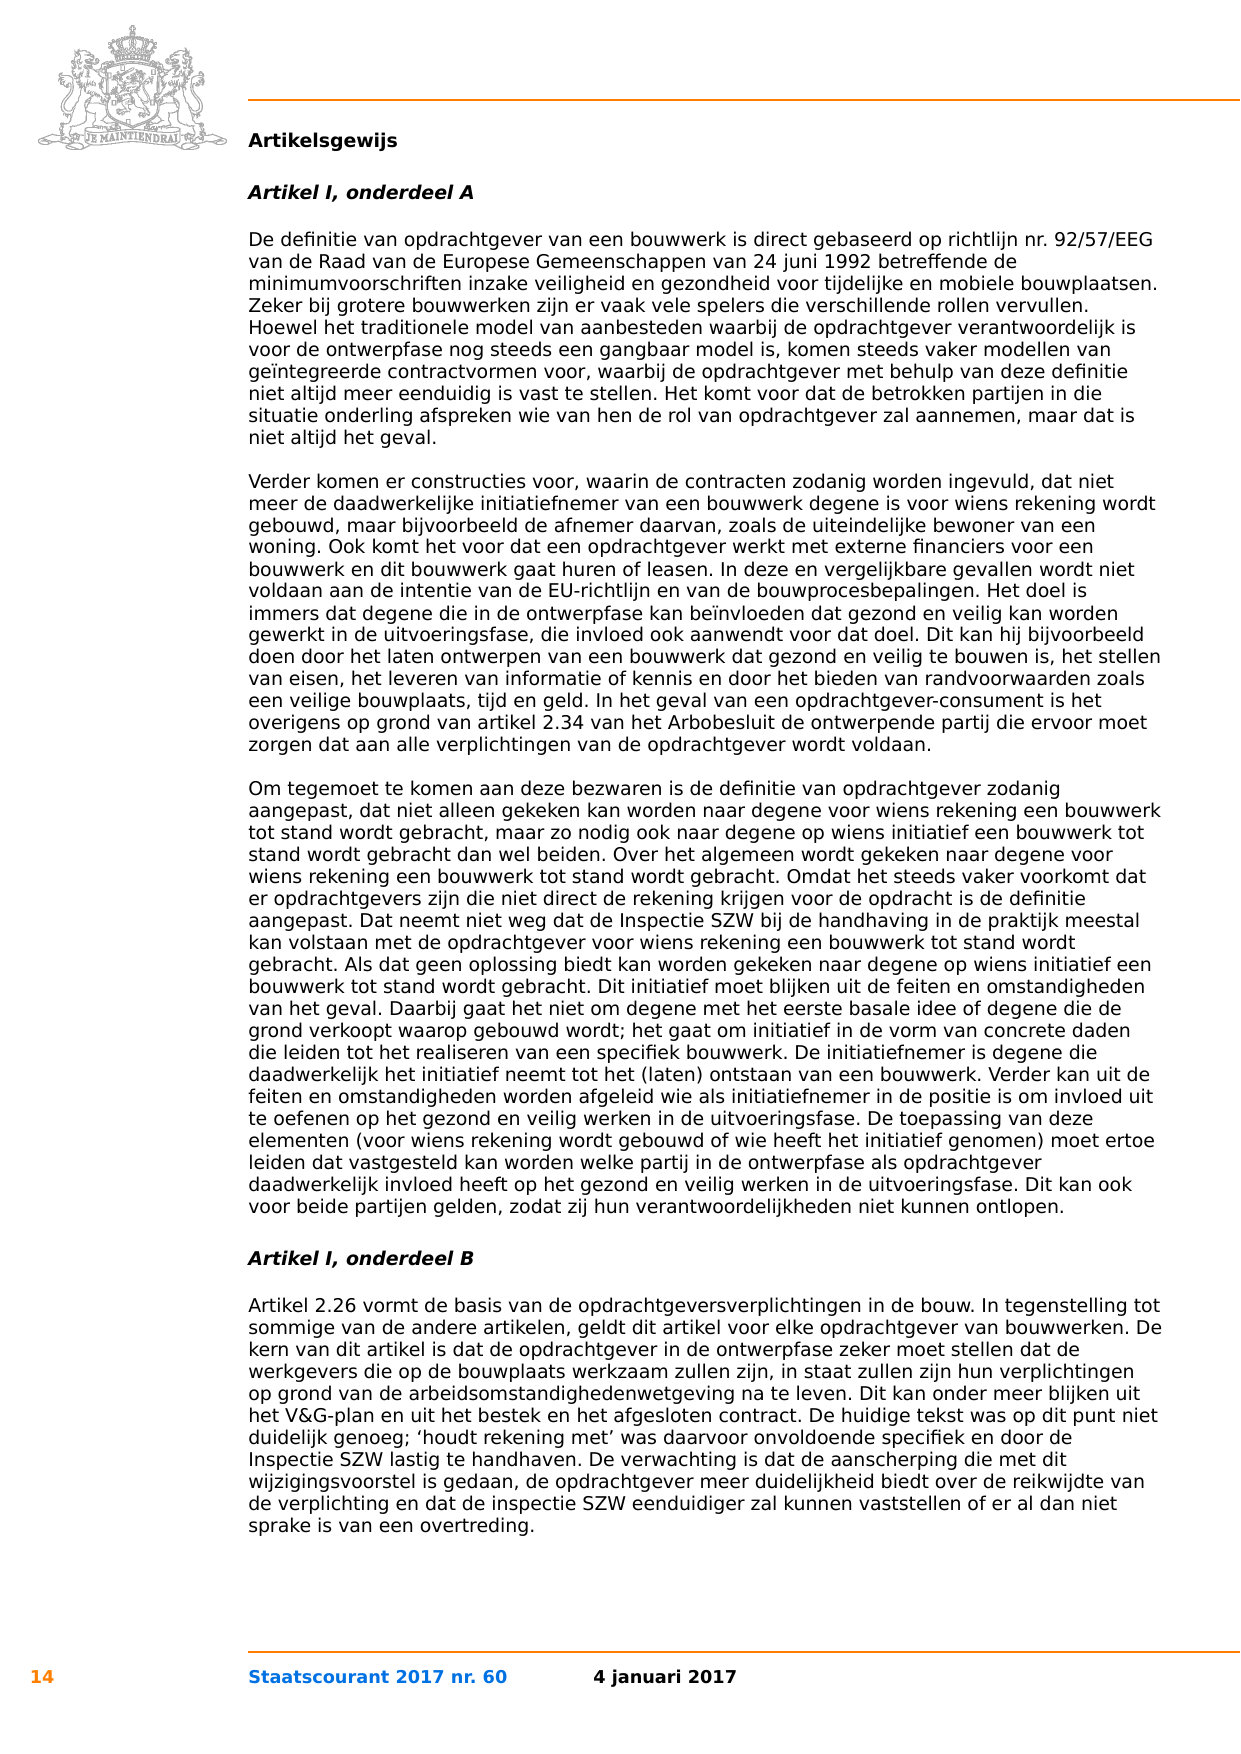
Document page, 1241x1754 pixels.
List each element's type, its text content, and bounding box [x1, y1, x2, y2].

text Om tegemoet te komen aan deze bezwaren is de definitie van opdrachtgever zodanig aangepast, dat niet alleen gekeken kan worden naar degene voor wiens rekening een bouwwerk tot stand wordt gebracht, maar zo nodig ook naar degene op wiens initiatief een bouwwerk tot stand wordt gebracht dan wel beiden. Over het algemeen wordt gekeken naar degene voor wiens rekening een bouwwerk tot stand wordt gebracht. Omdat het steeds vaker voorkomt dat er opdrachtgevers zijn die niet direct de rekening krijgen voor de opdracht is de definitie aangepast. Dat neemt niet weg dat de Inspectie SZW bij de handhaving in de praktijk meestal kan volstaan met de opdrachtgever voor wiens rekening een bouwwerk tot stand wordt gebracht. Als dat geen oplossing biedt kan worden gekeken naar degene op wiens initiatief een bouwwerk tot stand wordt gebracht. Dit initiatief moet blijken uit de feiten en omstandigheden van het geval. Daarbij gaat het niet om degene met het eerste basale idee of degene die de grond verkoopt waarop gebouwd wordt; het gaat om initiatief in de vorm van concrete daden die leiden tot het realiseren van een specifiek bouwwerk. De initiatiefnemer is degene die daadwerkelijk het initiatief neemt tot het (laten) ontstaan van een bouwwerk. Verder kan uit de feiten en omstandigheden worden afgeleid wie als initiatiefnemer in de positie is om invloed uit te oefenen op het gezond en veilig werken in de uitvoeringsfase. De toepassing van deze elementen (voor wiens rekening wordt gebouwd of wie heeft het initiatief genomen) moet ertoe leiden dat vastgesteld kan worden welke partij in de ontwerpfase als opdrachtgever daadwerkelijk invloed heeft op het gezond en veilig werken in de uitvoeringsfase. Dit kan ook voor beide partijen gelden, zodat zij hun verantwoordelijkheden niet kunnen ontlopen. [248, 778, 1163, 1218]
text Artikel 2.26 vormt de basis van de opdrachtgeversverplichtingen in de bouw. In tegenstelling tot sommige van de andere artikelen, geldt dit artikel voor elke opdrachtgever van bouwwerken. De kern van dit artikel is dat de opdrachtgever in de ontwerpfase zeker moet stellen dat de werkgevers die op de bouwplaats werkzaam zullen zijn, in staat zullen zijn hun verplichtingen op grond van de arbeidsomstandighedenwetgeving na te leven. Dit kan onder meer blijken uit het V&G-plan en uit het bestek en het afgesloten contract. De huidige tekst was op dit punt niet duidelijk genoeg; ‘houdt rekening met’ was daarvoor onvoldoende specifiek en door de Inspectie SZW lastig te handhaven. De verwachting is dat de aanscherping die met dit wijzigingsvoorstel is gedaan, de opdrachtgever meer duidelijkheid biedt over de reikwijdte van de verplichting en dat de inspectie SZW eenduidiger zal kunnen vaststellen of er al dan niet sprake is van een overtreding. [248, 1295, 1163, 1536]
text De definitie van opdrachtgever van een bouwwerk is direct gebaseerd op richtlijn nr. 92/57/EEG van de Raad van de Europese Gemeenschappen van 24 juni 1992 betreffende de minimumvoorschriften inzake veiligheid en gezondheid voor tijdelijke en mobiele bouwplaatsen. Zeker bij grotere bouwwerken zijn er vaak vele spelers die verschillende rollen vervullen. Hoewel het traditionele model van aanbesteden waarbij de opdrachtgever verantwoordelijk is voor de ontwerpfase nog steeds een gangbaar model is, komen steeds vaker modellen van geïntegreerde contractvormen voor, waarbij de opdrachtgever met behulp van deze definitie niet altijd meer eenduidig is vast te stellen. Het komt voor dat de betrokken partijen in die situatie onderling afspreken wie van hen de rol van opdrachtgever zal aannemen, maar dat is niet altijd het geval. [248, 229, 1163, 449]
text Verder komen er constructies voor, waarin de contracten zodanig worden ingevuld, dat niet meer de daadwerkelijke initiatiefnemer van een bouwwerk degene is voor wiens rekening wordt gebouwd, maar bijvoorbeeld de afnemer daarvan, zoals de uiteindelijke bewoner van een woning. Ook komt het voor dat een opdrachtgever werkt met externe financiers voor een bouwwerk en dit bouwwerk gaat huren of leasen. In deze en vergelijkbare gevallen wordt niet voldaan aan de intentie van de EU-richtlijn en van de bouwprocesbepalingen. Het doel is immers dat degene die in de ontwerpfase kan beïnvloeden dat gezond en veilig kan worden gewerkt in de uitvoeringsfase, die invloed ook aanwendt voor dat doel. Dit kan hij bijvoorbeeld doen door het laten ontwerpen van een bouwwerk dat gezond en veilig te bouwen is, het stellen van eisen, het leveren van informatie of kennis en door het bieden van randvoorwaarden zoals een veilige bouwplaats, tijd en geld. In het geval van een opdrachtgever-consument is het overigens op grond van artikel 2.34 van het Arbobesluit de ontwerpende partij die ervoor moet zorgen dat aan alle verplichtingen van de opdrachtgever wordt voldaan. [248, 471, 1163, 756]
subtitle Artikelsgewijs [248, 130, 1163, 152]
picture [38, 25, 227, 150]
subtitle Artikel I, onderdeel B [248, 1248, 1163, 1270]
subtitle Artikel I, onderdeel A [248, 182, 1163, 204]
